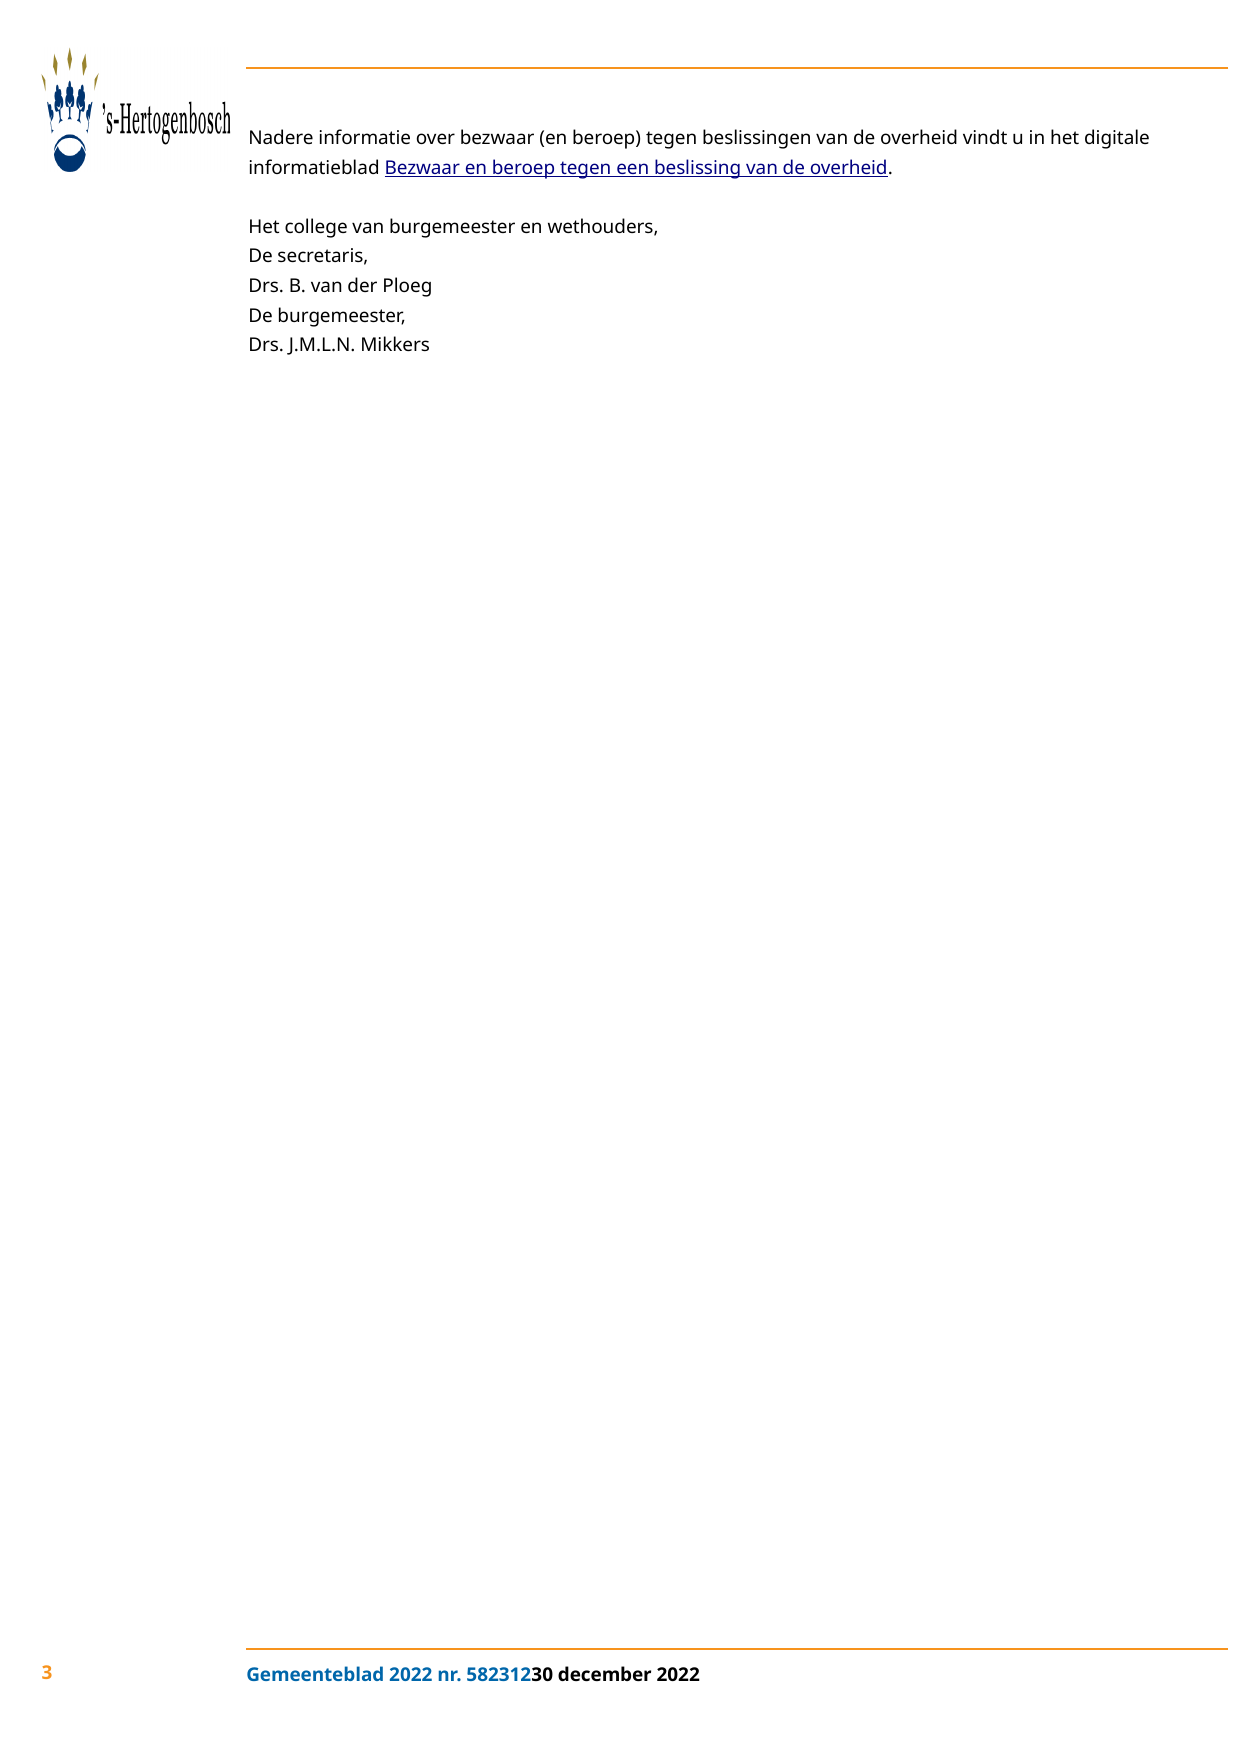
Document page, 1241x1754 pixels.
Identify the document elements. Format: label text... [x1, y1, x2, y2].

picture [41, 47, 231, 172]
text De secretaris, [248, 243, 1152, 268]
text Drs. B. van der Ploeg [248, 272, 1152, 298]
text Het college van burgemeester en wethouders, [248, 213, 1152, 239]
text Drs. J.M.L.N. Mikkers [248, 331, 1152, 357]
text De burgemeester, [248, 302, 1152, 328]
text Nadere informatie over bezwaar (en beroep) tegen beslissingen van de overheid vindt u in het digitale informatieblad Bezwaar en beroep tegen een beslissing van de overheid. [248, 124, 1152, 180]
